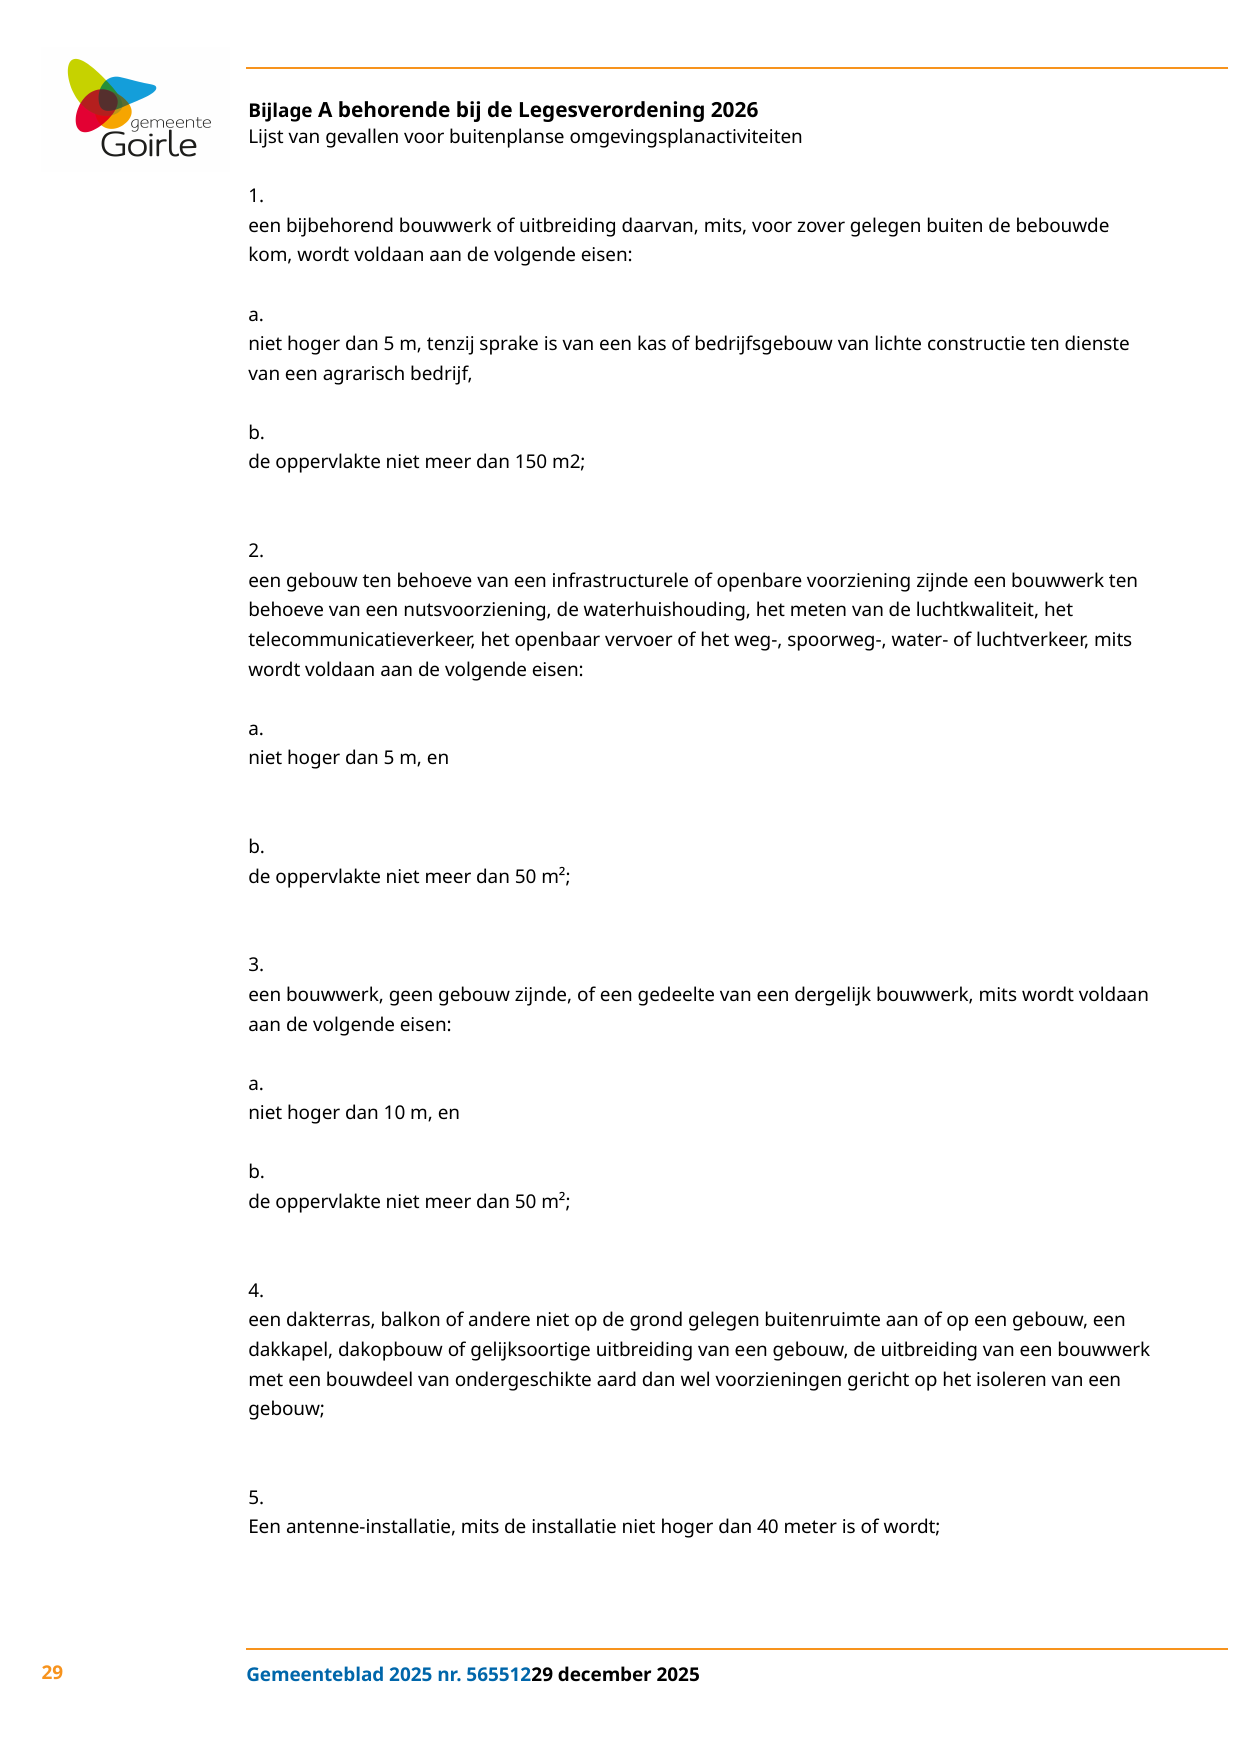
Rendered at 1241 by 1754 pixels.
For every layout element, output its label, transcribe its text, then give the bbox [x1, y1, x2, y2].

text een bijbehorend bouwwerk of uitbreiding daarvan, mits, voor zover gelegen buiten de bebouwde kom, wordt voldaan aan de volgende eisen: [248, 212, 1152, 267]
text niet hoger dan 5 m, en [248, 744, 1152, 770]
text Een antenne-installatie, mits de installatie niet hoger dan 40 meter is of wordt; [248, 1514, 1152, 1539]
text 5. [248, 1484, 1152, 1510]
text Bijlage A behorende bij de Legesverordening 2026 [248, 95, 1152, 123]
text de oppervlakte niet meer dan 50 m²; [248, 863, 1152, 889]
text een gebouw ten behoeve van een infrastructurele of openbare voorziening zijnde een bouwwerk ten behoeve van een nutsvoorziening, de waterhuishouding, het meten van de luchtkwaliteit, het telecommunicatieverkeer, het openbaar vervoer of het weg-, spoorweg-, water- of luchtverkeer, mits wordt voldaan aan de volgende eisen: [248, 567, 1152, 682]
text 1. [248, 182, 1152, 208]
text 2. [248, 537, 1152, 563]
text 3. [248, 952, 1152, 977]
text niet hoger dan 5 m, tenzij sprake is van een kas of bedrijfsgebouw van lichte constructie ten dienste van een agrarisch bedrijf, [248, 330, 1152, 386]
text niet hoger dan 10 m, en [248, 1099, 1152, 1125]
picture [41, 47, 231, 172]
text een dakterras, balkon of andere niet op de grond gelegen buitenruimte aan of op een gebouw, een dakkapel, dakopbouw of gelijksoortige uitbreiding van een gebouw, de uitbreiding van een bouwwerk met een bouwdeel van ondergeschikte aard dan wel voorzieningen gericht op het isoleren van een gebouw; [248, 1307, 1152, 1421]
text a. [248, 1070, 1152, 1096]
text a. [248, 715, 1152, 741]
text 4. [248, 1277, 1152, 1303]
text een bouwwerk, geen gebouw zijnde, of een gedeelte van een dergelijk bouwwerk, mits wordt voldaan aan de volgende eisen: [248, 981, 1152, 1037]
text de oppervlakte niet meer dan 50 m²; [248, 1188, 1152, 1214]
text b. [248, 419, 1152, 445]
text Lijst van gevallen voor buitenplanse omgevingsplanactiviteiten [248, 123, 1152, 149]
text a. [248, 301, 1152, 327]
text b. [248, 1159, 1152, 1184]
text b. [248, 833, 1152, 859]
text de oppervlakte niet meer dan 150 m2; [248, 449, 1152, 474]
